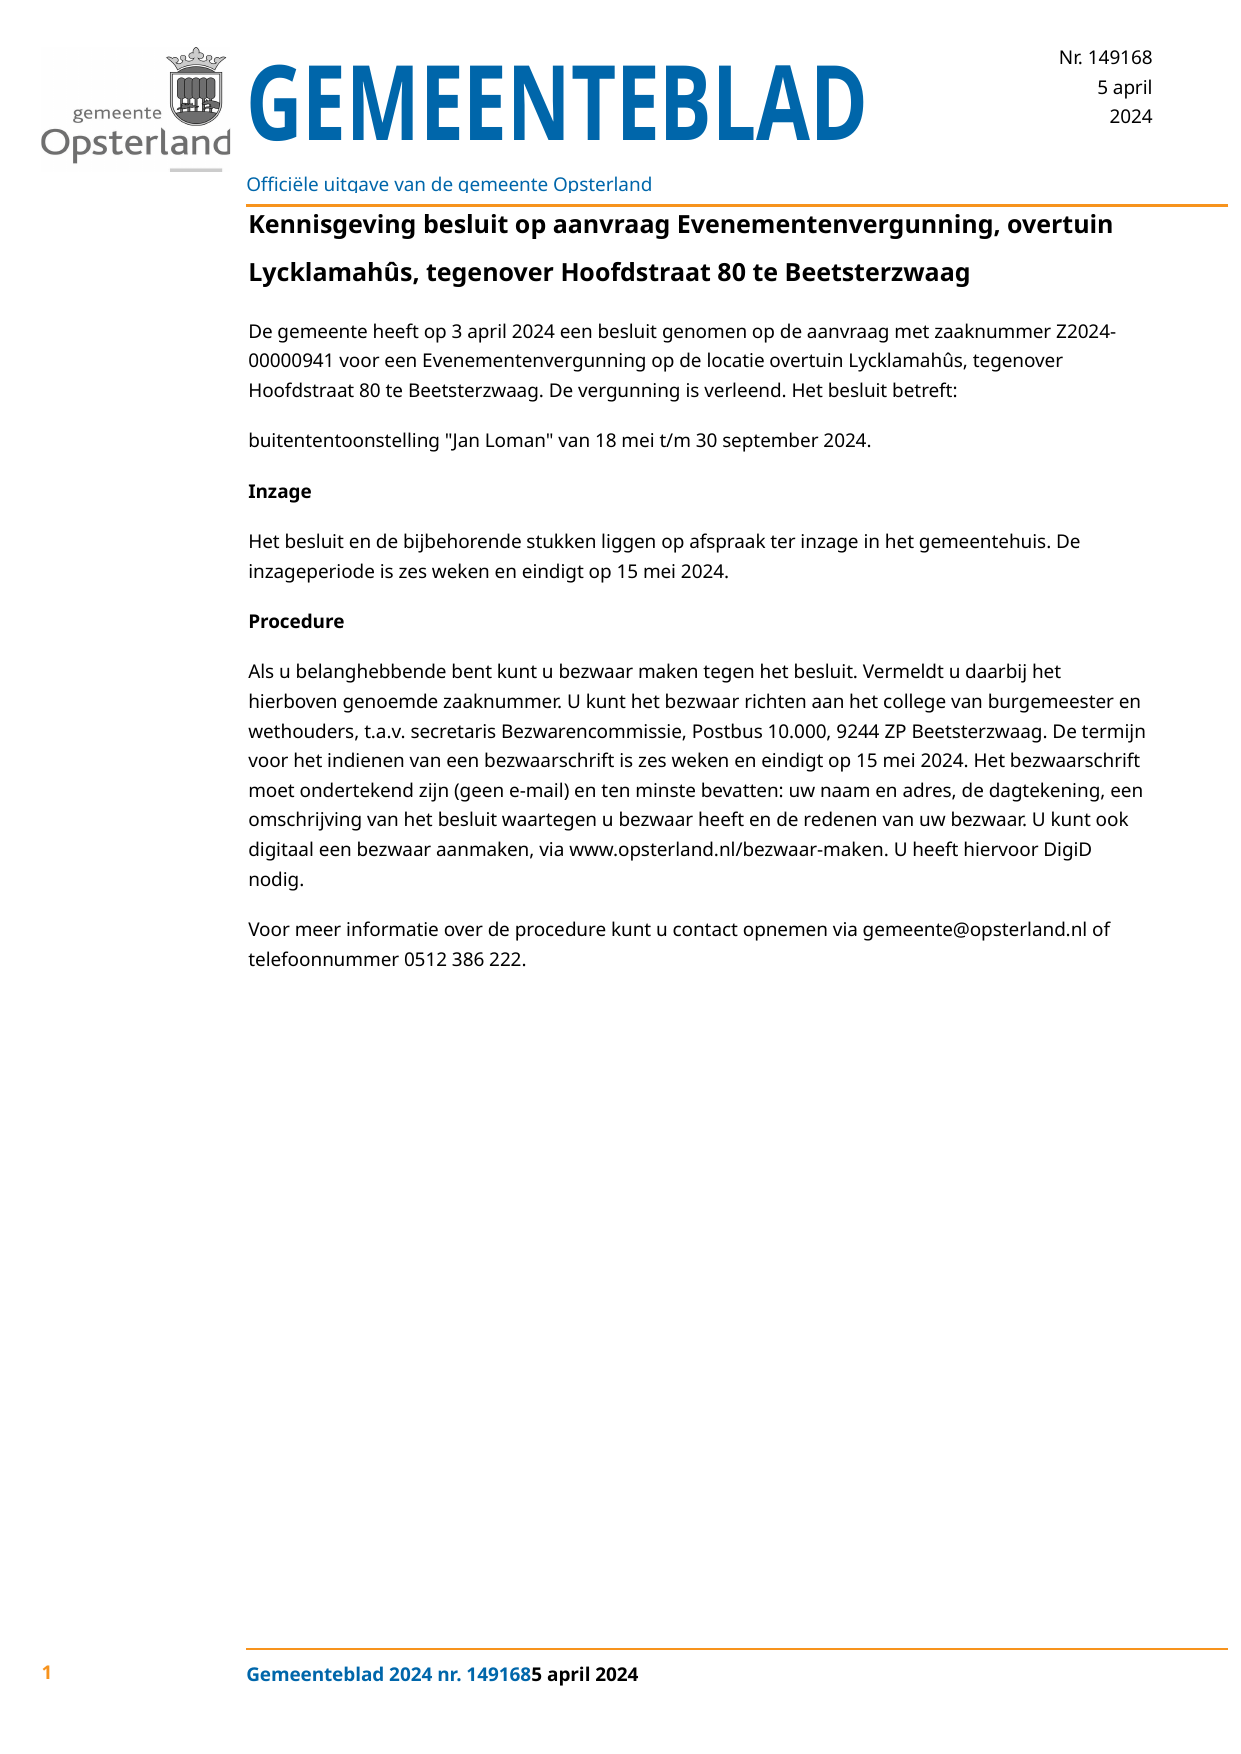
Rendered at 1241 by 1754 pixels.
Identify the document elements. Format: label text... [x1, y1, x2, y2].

text Het besluit en de bijbehorende stukken liggen op afspraak ter inzage in het gemeentehuis. De inzageperiode is zes weken en eindigt op 15 mei 2024. [248, 528, 1152, 584]
text Kennisgeving besluit op aanvraag Evenementenvergunning, overtuin Lycklamahûs, tegenover Hoofdstraat 80 te Beetsterzwaag [248, 207, 1152, 288]
picture [41, 47, 231, 172]
text Als u belanghebbende bent kunt u bezwaar maken tegen het besluit. Vermeldt u daarbij het hierboven genoemde zaaknummer. U kunt het bezwaar richten aan het college van burgemeester en wethouders, t.a.v. secretaris Bezwarencommissie, Postbus 10.000, 9244 ZP Beetsterzwaag. De termijn voor het indienen van een bezwaarschrift is zes weken en eindigt op 15 mei 2024. Het bezwaarschrift moet ondertekend zijn (geen e-mail) en ten minste bevatten: uw naam en adres, de dagtekening, een omschrijving van het besluit waartegen u bezwaar heeft en de redenen van uw bezwaar. U kunt ook digitaal een bezwaar aanmaken, via www.opsterland.nl/bezwaar-maken. U heeft hiervoor DigiD nodig. [248, 659, 1152, 892]
text buitententoonstelling "Jan Loman" van 18 mei t/m 30 september 2024. [248, 427, 1152, 453]
text De gemeente heeft op 3 april 2024 een besluit genomen op de aanvraag met zaaknummer Z2024-00000941 voor een Evenementenvergunning op de locatie overtuin Lycklamahûs, tegenover Hoofdstraat 80 te Beetsterzwaag. De vergunning is verleend. Het besluit betreft: [248, 318, 1152, 403]
text Procedure [248, 608, 1152, 634]
text Inzage [248, 478, 1152, 504]
text Voor meer informatie over de procedure kunt u contact opnemen via gemeente@opsterland.nl of telefoonnummer 0512 386 222. [248, 916, 1152, 972]
